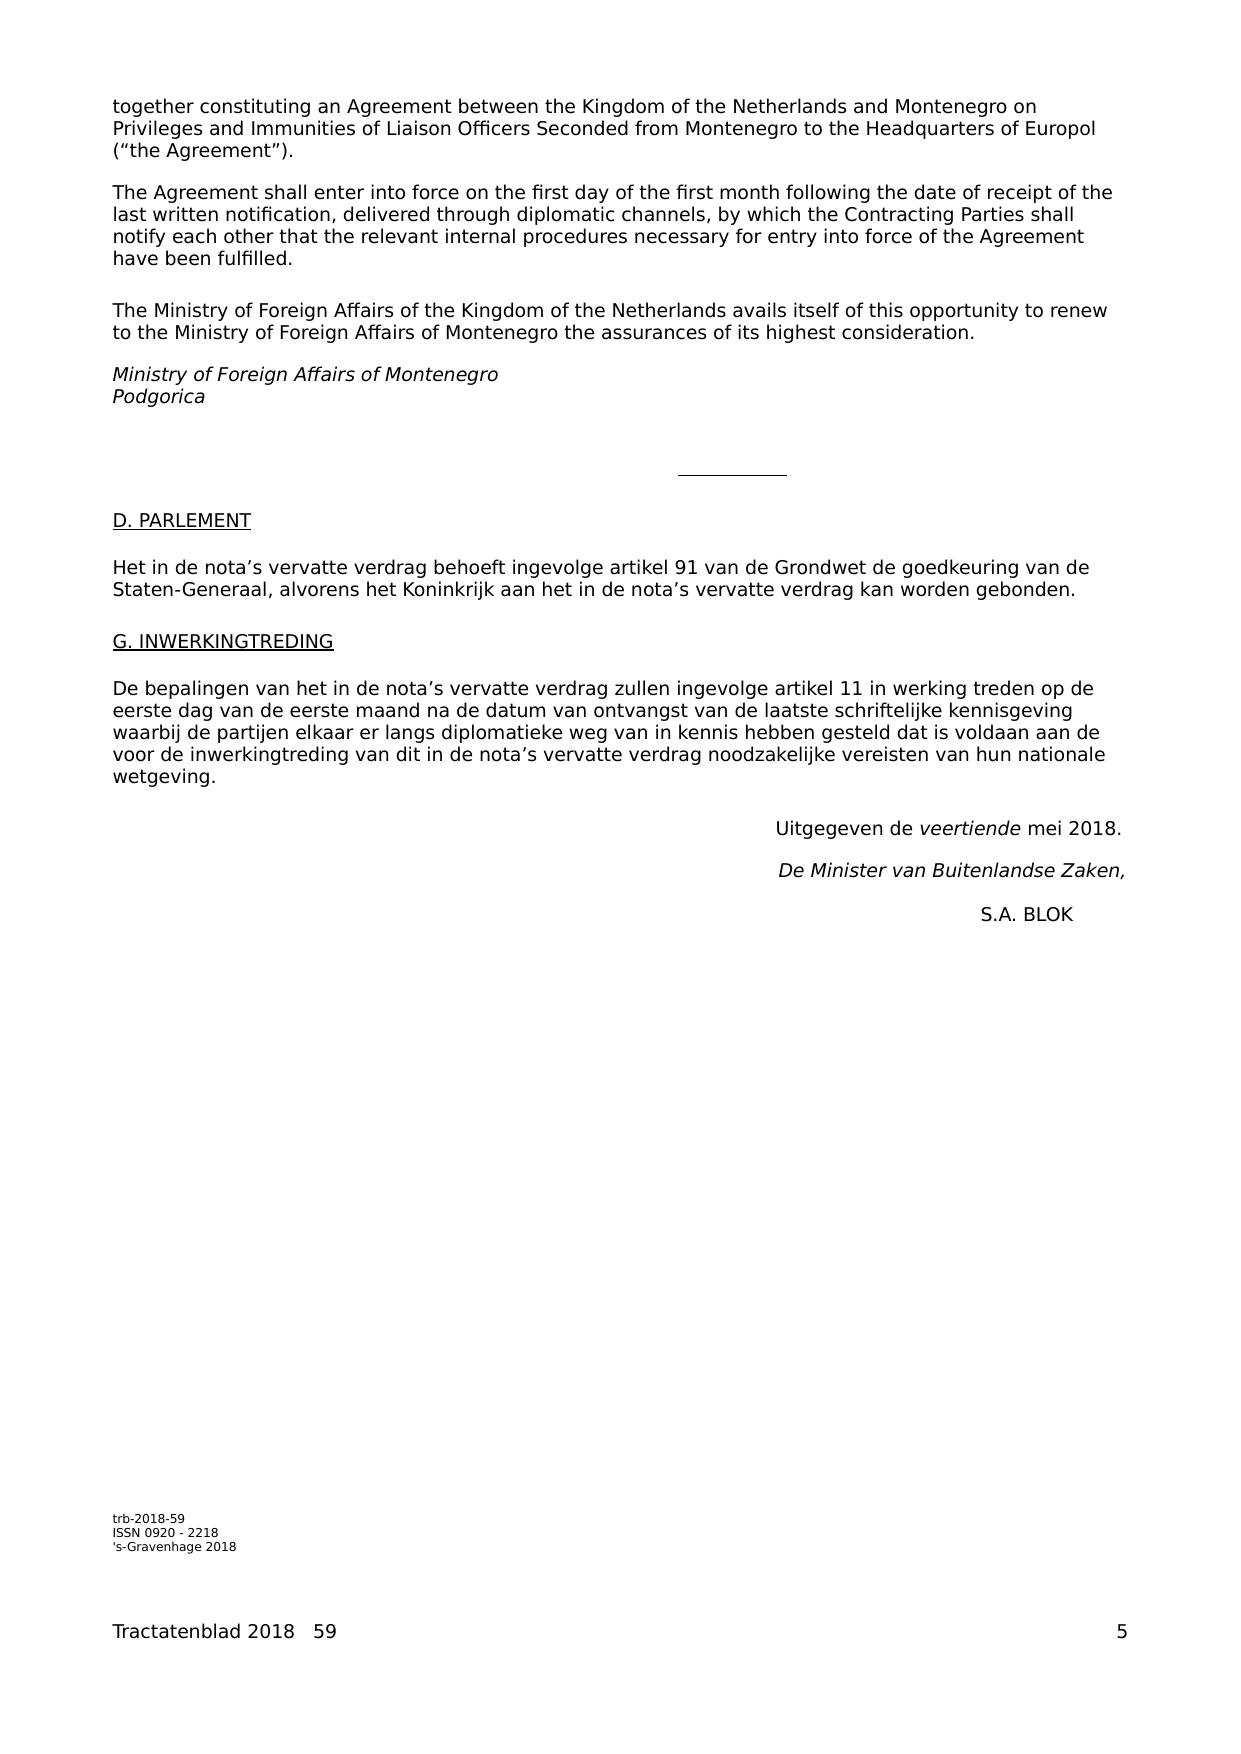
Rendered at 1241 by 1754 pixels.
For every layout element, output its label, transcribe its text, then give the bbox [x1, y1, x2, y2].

text De bepalingen van het in de nota’s vervatte verdrag zullen ingevolge artikel 11 in werking treden op de eerste dag van de eerste maand na de datum van ontvangst van de laatste schriftelijke kennisgeving waarbij de partijen elkaar er langs diplomatieke weg van in kennis hebben gesteld dat is voldaan aan de voor de inwerkingtreding van dit in de nota’s vervatte verdrag noodzakelijke vereisten van hun nationale wetgeving. [112, 678, 1128, 787]
text together constituting an Agreement between the Kingdom of the Netherlands and Montenegro on Privileges and Immunities of Liaison Officers Seconded from Montenegro to the Headquarters of Europol (“the Agreement”). [112, 96, 1128, 162]
text Het in de nota’s vervatte verdrag behoeft ingevolge artikel 91 van de Grondwet de goedkeuring van de Staten-Generaal, alvorens het Koninkrijk aan het in de nota’s vervatte verdrag kan worden gebonden. [112, 557, 1128, 601]
text ISSN 0920 - 2218 [112, 1526, 346, 1540]
text trb-2018-59 [112, 1512, 346, 1526]
text 's-Gravenhage 2018 [112, 1540, 346, 1554]
text The Agreement shall enter into force on the first day of the first month following the date of receipt of the last written notification, delivered through diplomatic channels, by which the Contracting Parties shall notify each other that the relevant internal procedures necessary for entry into force of the Agreement have been fulfilled. [112, 182, 1128, 270]
subtitle G. INWERKINGTREDING [112, 631, 1128, 653]
text Ministry of Foreign Affairs of Montenegro [112, 364, 1128, 386]
text De Minister van Buitenlandse Zaken, S.A. BLOK [112, 859, 1128, 925]
text The Ministry of Foreign Affairs of the Kingdom of the Netherlands avails itself of this opportunity to renew to the Ministry of Foreign Affairs of Montenegro the assurances of its highest consideration. [112, 300, 1128, 344]
text Uitgegeven de veertiende mei 2018. [112, 817, 1128, 839]
subtitle D. PARLEMENT [112, 510, 1128, 532]
text Podgorica [112, 386, 1128, 408]
